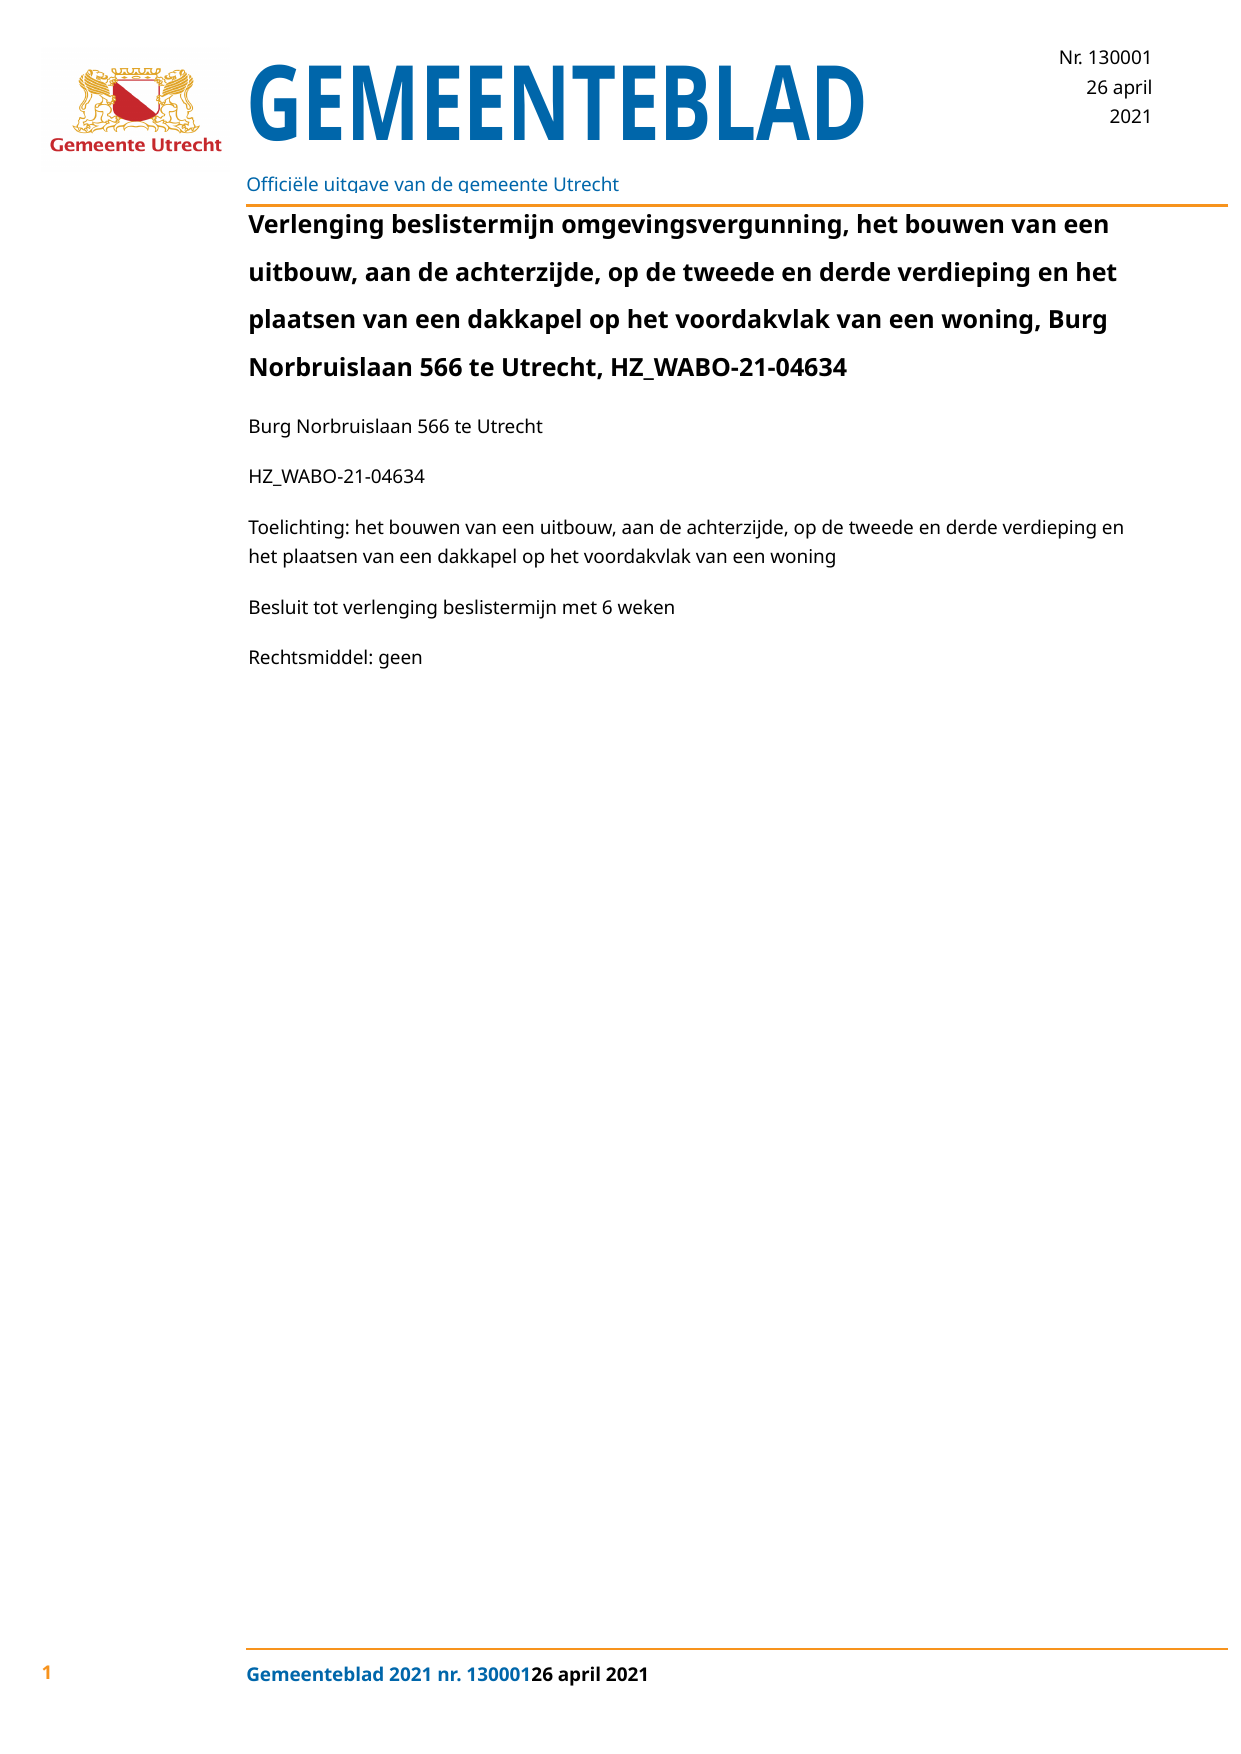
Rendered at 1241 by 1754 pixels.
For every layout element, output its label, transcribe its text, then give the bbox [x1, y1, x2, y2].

picture [41, 47, 231, 172]
text Burg Norbruislaan 566 te Utrecht [248, 413, 1152, 439]
text Toelichting: het bouwen van een uitbouw, aan de achterzijde, op de tweede en derde verdieping en het plaatsen van een dakkapel op het voordakvlak van een woning [248, 514, 1152, 569]
text Verlenging beslistermijn omgevingsvergunning, het bouwen van een uitbouw, aan de achterzijde, op de tweede en derde verdieping en het plaatsen van een dakkapel op het voordakvlak van een woning, Burg Norbruislaan 566 te Utrecht, HZ_WABO-21-04634 [248, 207, 1152, 384]
text HZ_WABO-21-04634 [248, 463, 1152, 489]
text Rechtsmiddel: geen [248, 644, 1152, 670]
text Besluit tot verlenging beslistermijn met 6 weken [248, 594, 1152, 620]
